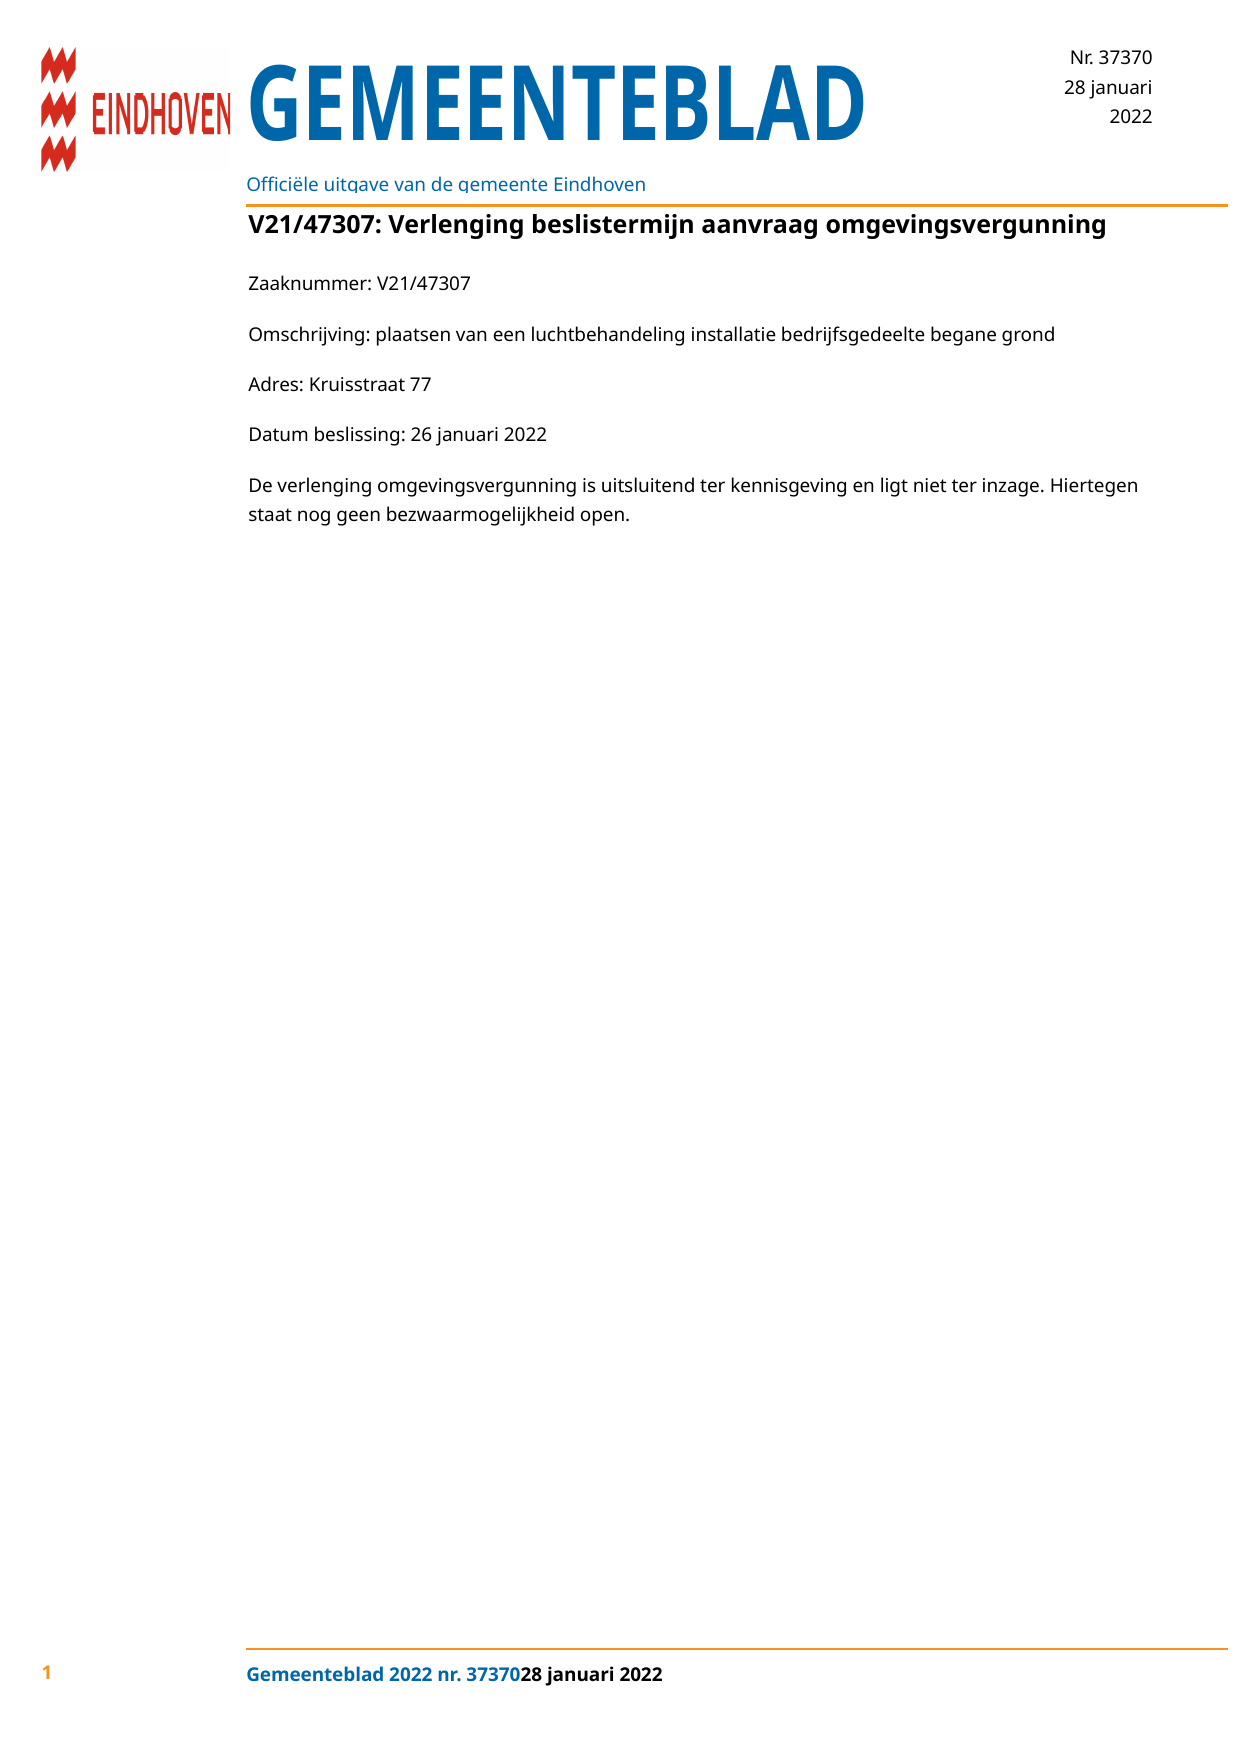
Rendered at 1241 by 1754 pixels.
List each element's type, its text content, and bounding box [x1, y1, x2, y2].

text V21/47307: Verlenging beslistermijn aanvraag omgevingsvergunning [248, 207, 1152, 241]
picture [41, 47, 231, 172]
text Datum beslissing: 26 januari 2022 [248, 422, 1152, 447]
text Zaaknummer: V21/47307 [248, 270, 1152, 296]
text Omschrijving: plaatsen van een luchtbehandeling installatie bedrijfsgedeelte begane grond [248, 321, 1152, 346]
text Adres: Kruisstraat 77 [248, 371, 1152, 397]
text De verlenging omgevingsvergunning is uitsluitend ter kennisgeving en ligt niet ter inzage. Hiertegen staat nog geen bezwaarmogelijkheid open. [248, 472, 1152, 527]
